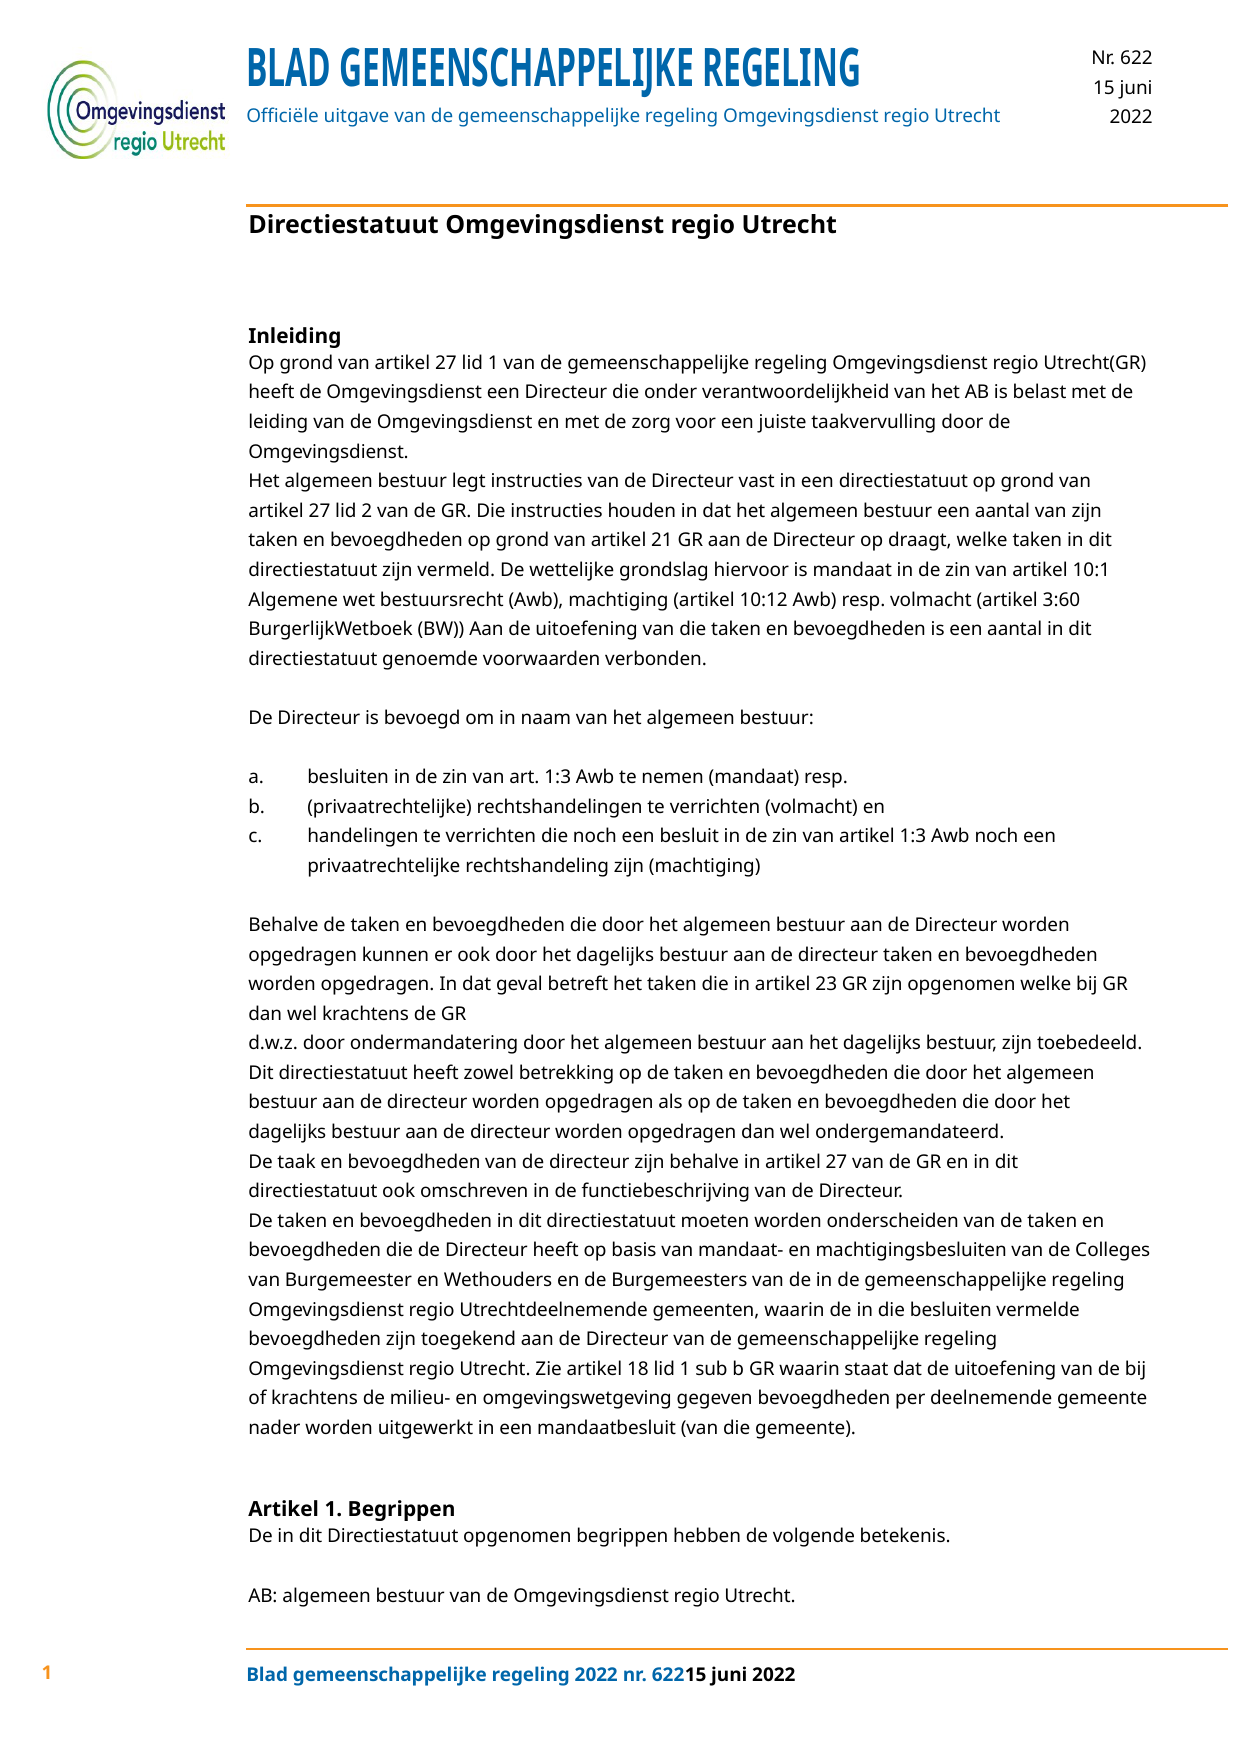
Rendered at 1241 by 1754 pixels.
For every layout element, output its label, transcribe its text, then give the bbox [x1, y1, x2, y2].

picture [41, 47, 231, 172]
text d.w.z. door ondermandatering door het algemeen bestuur aan het dagelijks bestuur, zijn toebedeeld. [248, 1029, 1152, 1055]
text Het algemeen bestuur legt instructies van de Directeur vast in een directiestatuut op grond van artikel 27 lid 2 van de GR. Die instructies houden in dat het algemeen bestuur een aantal van zijn taken en bevoegdheden op grond van artikel 21 GR aan de Directeur op draagt, welke taken in dit directiestatuut zijn vermeld. De wettelijke grondslag hiervoor is mandaat in de zin van artikel 10:1 Algemene wet bestuursrecht (Awb), machtiging (artikel 10:12 Awb) resp. volmacht (artikel 3:60 BurgerlijkWetboek (BW)) Aan de uitoefening van die taken en bevoegdheden is een aantal in dit directiestatuut genoemde voorwaarden verbonden. [248, 467, 1152, 671]
text Inleiding [248, 321, 1152, 349]
text Dit directiestatuut heeft zowel betrekking op de taken en bevoegdheden die door het algemeen bestuur aan de directeur worden opgedragen als op de taken en bevoegdheden die door het dagelijks bestuur aan de directeur worden opgedragen dan wel ondergemandateerd. [248, 1059, 1152, 1144]
text De Directeur is bevoegd om in naam van het algemeen bestuur: [248, 704, 1152, 730]
text Op grond van artikel 27 lid 1 van de gemeenschappelijke regeling Omgevingsdienst regio Utrecht(GR) heeft de Omgevingsdienst een Directeur die onder verantwoordelijkheid van het AB is belast met de leiding van de Omgevingsdienst en met de zorg voor een juiste taakvervulling door de Omgevingsdienst. [248, 349, 1152, 464]
text Behalve de taken en bevoegdheden die door het algemeen bestuur aan de Directeur worden opgedragen kunnen er ook door het dagelijks bestuur aan de directeur taken en bevoegdheden worden opgedragen. In dat geval betreft het taken die in artikel 23 GR zijn opgenomen welke bij GR dan wel krachtens de GR [248, 911, 1152, 1026]
list besluiten in de zin van art. 1:3 Awb te nemen (mandaat) resp. [248, 763, 1152, 789]
text Artikel 1. Begrippen [248, 1494, 1152, 1523]
list handelingen te verrichten die noch een besluit in de zin van artikel 1:3 Awb noch een privaatrechtelijke rechtshandeling zijn (machtiging) [248, 822, 1152, 878]
text De taken en bevoegdheden in dit directiestatuut moeten worden onderscheiden van de taken en bevoegdheden die de Directeur heeft op basis van mandaat- en machtigingsbesluiten van de Colleges van Burgemeester en Wethouders en de Burgemeesters van de in de gemeenschappelijke regeling Omgevingsdienst regio Utrechtdeelnemende gemeenten, waarin de in die besluiten vermelde bevoegdheden zijn toegekend aan de Directeur van de gemeenschappelijke regeling Omgevingsdienst regio Utrecht. Zie artikel 18 lid 1 sub b GR waarin staat dat de uitoefening van de bij of krachtens de milieu- en omgevingswetgeving gegeven bevoegdheden per deelnemende gemeente nader worden uitgewerkt in een mandaatbesluit (van die gemeente). [248, 1207, 1152, 1440]
text De in dit Directiestatuut opgenomen begrippen hebben de volgende betekenis. [248, 1523, 1152, 1548]
text AB: algemeen bestuur van de Omgevingsdienst regio Utrecht. [248, 1582, 1152, 1607]
text Directiestatuut Omgevingsdienst regio Utrecht [248, 207, 1152, 241]
list (privaatrechtelijke) rechtshandelingen te verrichten (volmacht) en [248, 793, 1152, 819]
text De taak en bevoegdheden van de directeur zijn behalve in artikel 27 van de GR en in dit directiestatuut ook omschreven in de functiebeschrijving van de Directeur. [248, 1148, 1152, 1203]
